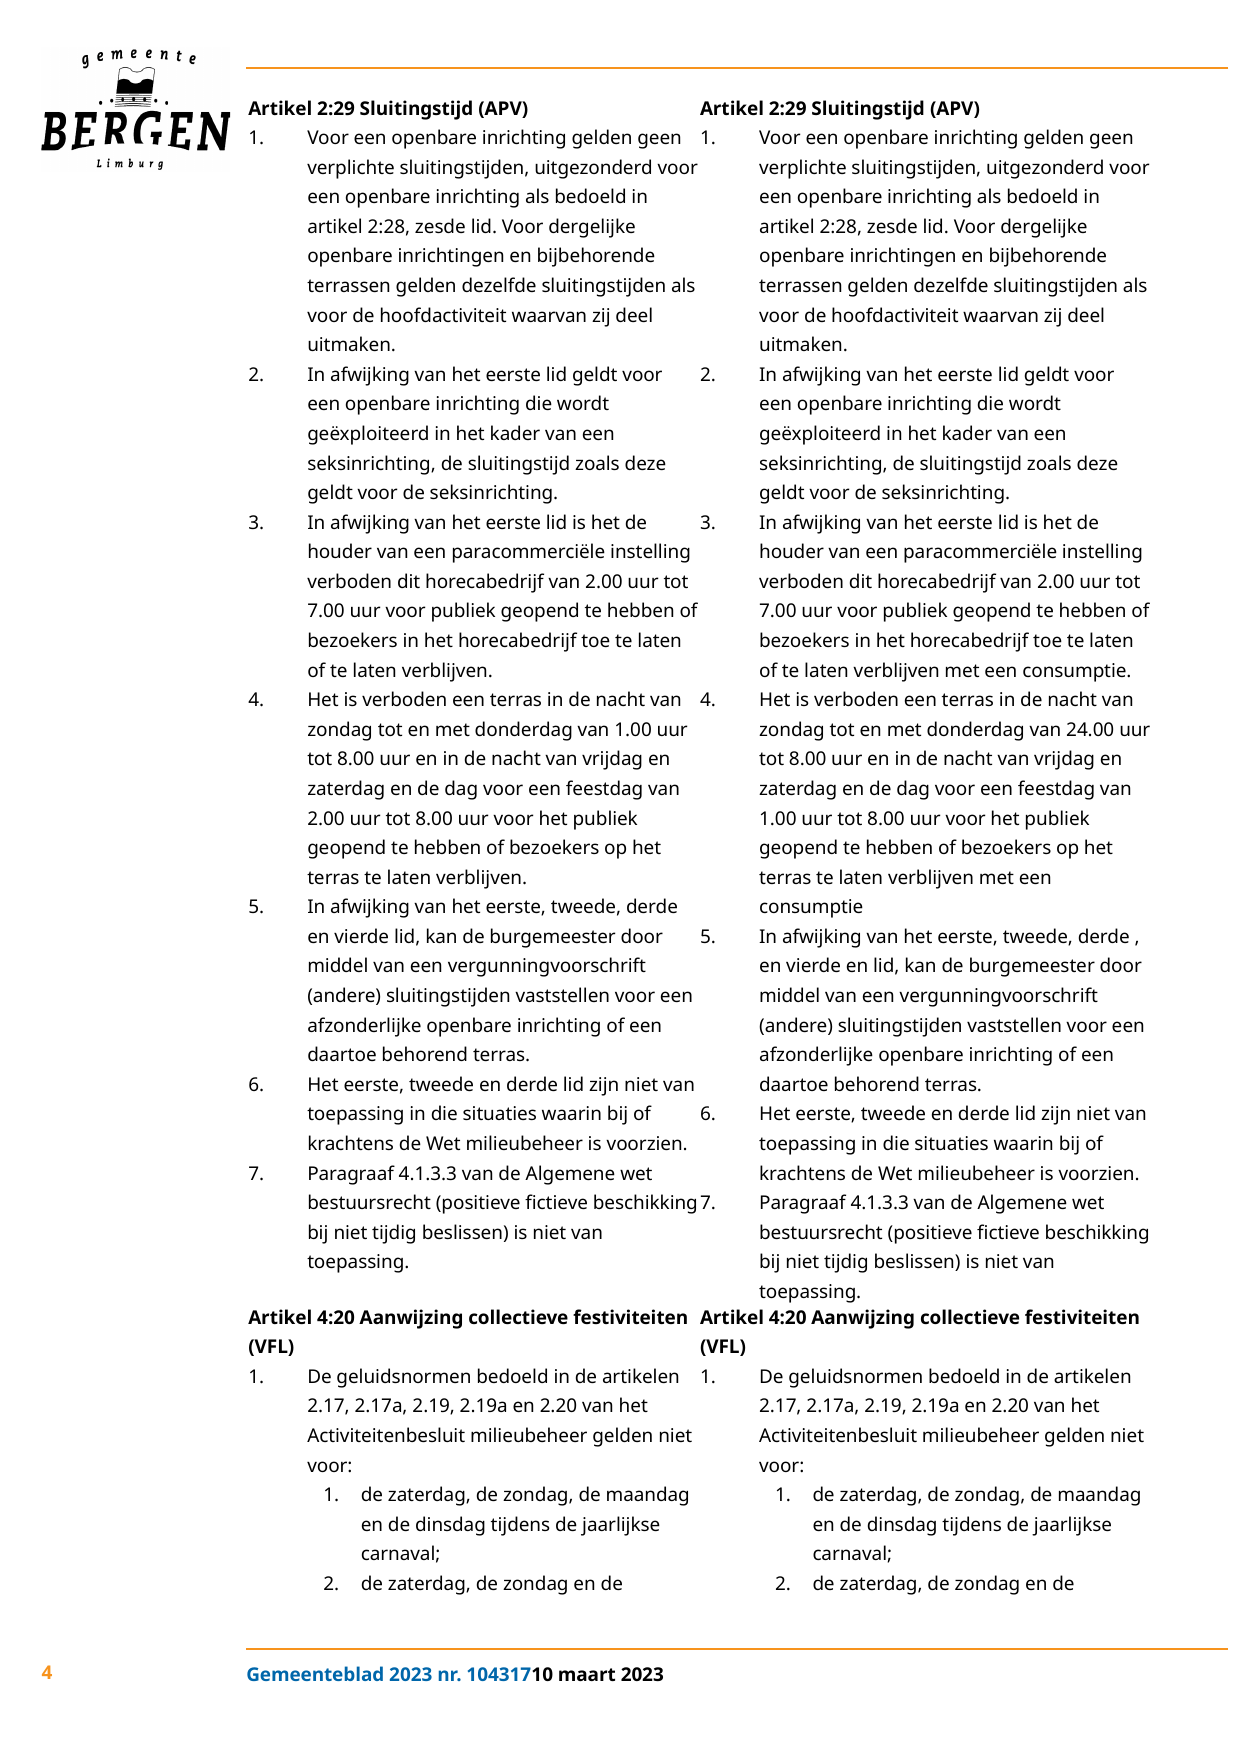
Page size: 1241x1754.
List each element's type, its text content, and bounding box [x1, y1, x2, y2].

table_cell Artikel 2:29 Sluitingstijd (APV) Voor een openbare inrichting gelden geen verplichte sluitingstijden, uitgezonderd voor een openbare inrichting als bedoeld in artikel 2:28, zesde lid. Voor dergelijke openbare inrichtingen en bijbehorende terrassen gelden dezelfde sluitingstijden als voor de hoofdactiviteit waarvan zij deel uitmaken. In afwijking van het eerste lid geldt voor een openbare inrichting die wordt geëxploiteerd in het kader van een seksinrichting, de sluitingstijd zoals deze geldt voor de seksinrichting. In afwijking van het eerste lid is het de houder van een paracommerciële instelling verboden dit horecabedrijf van 2.00 uur tot 7.00 uur voor publiek geopend te hebben of bezoekers in het horecabedrijf toe te laten of te laten verblijven met een consumptie. Het is verboden een terras in de nacht van zondag tot en met donderdag van 24.00 uur tot 8.00 uur en in de nacht van vrijdag en zaterdag en de dag voor een feestdag van 1.00 uur tot 8.00 uur voor het publiek geopend te hebben of bezoekers op het terras te laten verblijven met een consumptie In afwijking van het eerste, tweede, derde , en vierde en lid, kan de burgemeester door middel van een vergunningvoorschrift (andere) sluitingstijden vaststellen voor een afzonderlijke openbare inrichting of een daartoe behorend terras. Het eerste, tweede en derde lid zijn niet van toepassing in die situaties waarin bij of krachtens de Wet milieubeheer is voorzien. Paragraaf 4.1.3.3 van de Algemene wet bestuursrecht (positieve fictieve beschikking bij niet tijdig beslissen) is niet van toepassing. [700, 95, 1152, 1304]
picture [41, 47, 231, 172]
table_cell Artikel 4:20 Aanwijzing collectieve festiviteiten (VFL) De geluidsnormen bedoeld in de artikelen 2.17, 2.17a, 2.19, 2.19a en 2.20 van het Activiteitenbesluit milieubeheer gelden niet voor: de zaterdag, de zondag, de maandag en de dinsdag tijdens de jaarlijkse carnaval; de zaterdag, de zondag en de [700, 1304, 1152, 1596]
table_cell Artikel 4:20 Aanwijzing collectieve festiviteiten (VFL) De geluidsnormen bedoeld in de artikelen 2.17, 2.17a, 2.19, 2.19a en 2.20 van het Activiteitenbesluit milieubeheer gelden niet voor: de zaterdag, de zondag, de maandag en de dinsdag tijdens de jaarlijkse carnaval; de zaterdag, de zondag en de [248, 1304, 700, 1596]
table_cell Artikel 2:29 Sluitingstijd (APV) Voor een openbare inrichting gelden geen verplichte sluitingstijden, uitgezonderd voor een openbare inrichting als bedoeld in artikel 2:28, zesde lid. Voor dergelijke openbare inrichtingen en bijbehorende terrassen gelden dezelfde sluitingstijden als voor de hoofdactiviteit waarvan zij deel uitmaken. In afwijking van het eerste lid geldt voor een openbare inrichting die wordt geëxploiteerd in het kader van een seksinrichting, de sluitingstijd zoals deze geldt voor de seksinrichting. In afwijking van het eerste lid is het de houder van een paracommerciële instelling verboden dit horecabedrijf van 2.00 uur tot 7.00 uur voor publiek geopend te hebben of bezoekers in het horecabedrijf toe te laten of te laten verblijven. Het is verboden een terras in de nacht van zondag tot en met donderdag van 1.00 uur tot 8.00 uur en in de nacht van vrijdag en zaterdag en de dag voor een feestdag van 2.00 uur tot 8.00 uur voor het publiek geopend te hebben of bezoekers op het terras te laten verblijven. In afwijking van het eerste, tweede, derde en vierde lid, kan de burgemeester door middel van een vergunningvoorschrift (andere) sluitingstijden vaststellen voor een afzonderlijke openbare inrichting of een daartoe behorend terras. Het eerste, tweede en derde lid zijn niet van toepassing in die situaties waarin bij of krachtens de Wet milieubeheer is voorzien. Paragraaf 4.1.3.3 van de Algemene wet bestuursrecht (positieve fictieve beschikking bij niet tijdig beslissen) is niet van toepassing. [248, 95, 700, 1304]
